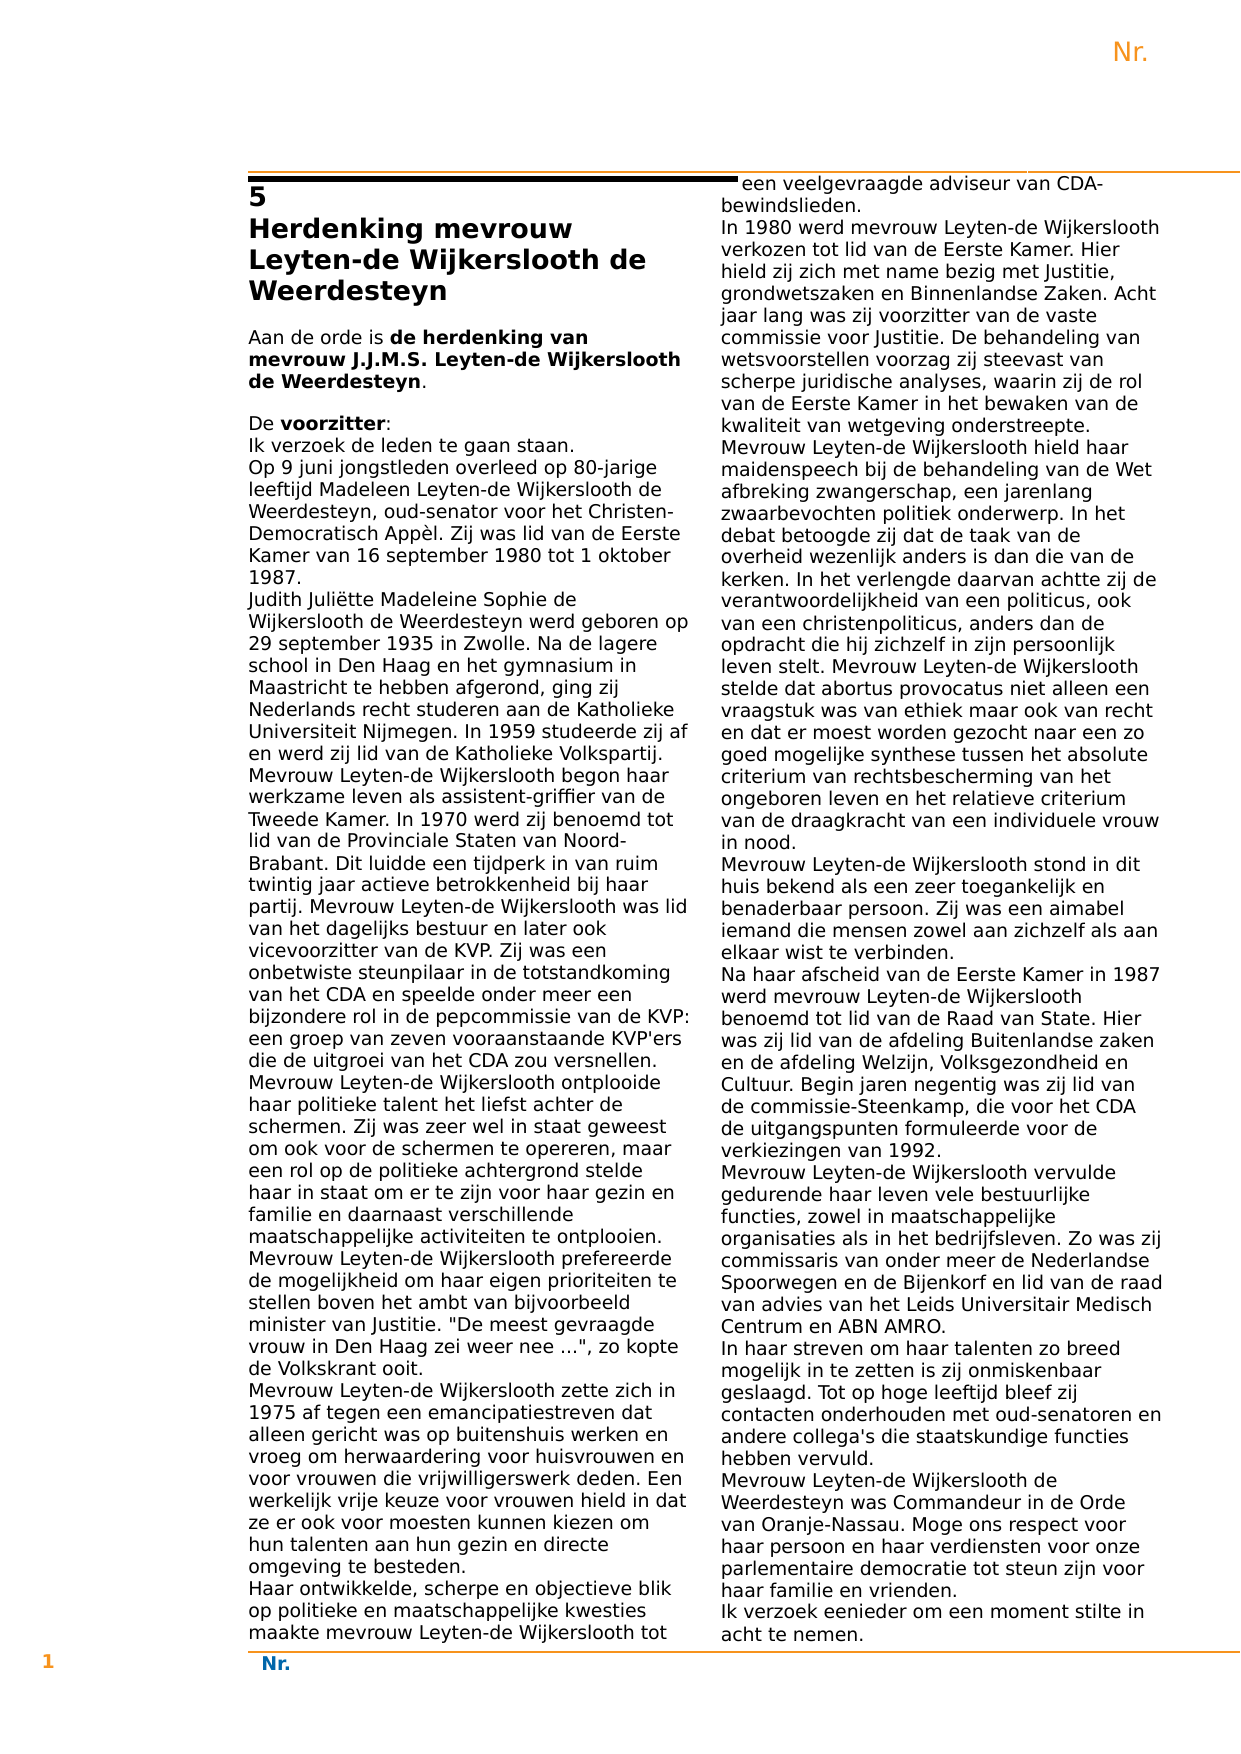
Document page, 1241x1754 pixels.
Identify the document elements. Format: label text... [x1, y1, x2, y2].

text De voorzitter: [248, 413, 691, 435]
text Mevrouw Leyten-de Wijkerslooth stond in dit huis bekend als een zeer toegankelijk en benaderbaar persoon. Zij was een aimabel iemand die mensen zowel aan zichzelf als aan elkaar wist te verbinden. [721, 854, 1163, 964]
text In 1980 werd mevrouw Leyten-de Wijkerslooth verkozen tot lid van de Eerste Kamer. Hier hield zij zich met name bezig met Justitie, grondwetszaken en Binnenlandse Zaken. Acht jaar lang was zij voorzitter van de vaste commissie voor Justitie. De behandeling van wetsvoorstellen voorzag zij steevast van scherpe juridische analyses, waarin zij de rol van de Eerste Kamer in het bewaken van de kwaliteit van wetgeving onderstreepte. [721, 217, 1163, 437]
text Ik verzoek de leden te gaan staan. [248, 435, 691, 457]
text Mevrouw Leyten-de Wijkerslooth begon haar werkzame leven als assistent-griffier van de Tweede Kamer. In 1970 werd zij benoemd tot lid van de Provinciale Staten van Noord-Brabant. Dit luidde een tijdperk in van ruim twintig jaar actieve betrokkenheid bij haar partij. Mevrouw Leyten-de Wijkerslooth was lid van het dagelijks bestuur en later ook vicevoorzitter van de KVP. Zij was een onbetwiste steunpilaar in de totstandkoming van het CDA en speelde onder meer een bijzondere rol in de pepcommissie van de KVP: een groep van zeven vooraanstaande KVP'ers die de uitgroei van het CDA zou versnellen. [248, 764, 691, 1072]
text een veelgevraagde adviseur van CDA-bewindslieden. [721, 173, 1163, 217]
text Haar ontwikkelde, scherpe en objectieve blik op politieke en maatschappelijke kwesties maakte mevrouw Leyten-de Wijkerslooth tot [248, 1578, 691, 1644]
text Mevrouw Leyten-de Wijkerslooth vervulde gedurende haar leven vele bestuurlijke functies, zowel in maatschappelijke organisaties als in het bedrijfsleven. Zo was zij commissaris van onder meer de Nederlandse Spoorwegen en de Bijenkorf en lid van de raad van advies van het Leids Universitair Medisch Centrum en ABN AMRO. [721, 1162, 1163, 1338]
text Judith Juliëtte Madeleine Sophie de Wijkerslooth de Weerdesteyn werd geboren op 29 september 1935 in Zwolle. Na de lagere school in Den Haag en het gymnasium in Maastricht te hebben afgerond, ging zij Nederlands recht studeren aan de Katholieke Universiteit Nijmegen. In 1959 studeerde zij af en werd zij lid van de Katholieke Volkspartij. [248, 589, 691, 764]
text Mevrouw Leyten-de Wijkerslooth de Weerdesteyn was Commandeur in de Orde van Oranje-Nassau. Moge ons respect voor haar persoon en haar verdiensten voor onze parlementaire democratie tot steun zijn voor haar familie en vrienden. [721, 1469, 1163, 1601]
title 5 Herdenking mevrouw Leyten-de Wijkerslooth de Weerdesteyn [248, 182, 691, 307]
text Aan de orde is de herdenking van mevrouw J.J.M.S. Leyten-de Wijkerslooth de Weerdesteyn. [248, 327, 691, 393]
text In haar streven om haar talenten zo breed mogelijk in te zetten is zij onmiskenbaar geslaagd. Tot op hoge leeftijd bleef zij contacten onderhouden met oud-senatoren en andere collega's die staatskundige functies hebben vervuld. [721, 1338, 1163, 1469]
text Na haar afscheid van de Eerste Kamer in 1987 werd mevrouw Leyten-de Wijkerslooth benoemd tot lid van de Raad van State. Hier was zij lid van de afdeling Buitenlandse zaken en de afdeling Welzijn, Volksgezondheid en Cultuur. Begin jaren negentig was zij lid van de commissie-Steenkamp, die voor het CDA de uitgangspunten formuleerde voor de verkiezingen van 1992. [721, 964, 1163, 1162]
text Mevrouw Leyten-de Wijkerslooth ontplooide haar politieke talent het liefst achter de schermen. Zij was zeer wel in staat geweest om ook voor de schermen te opereren, maar een rol op de politieke achtergrond stelde haar in staat om er te zijn voor haar gezin en familie en daarnaast verschillende maatschappelijke activiteiten te ontplooien. Mevrouw Leyten-de Wijkerslooth prefereerde de mogelijkheid om haar eigen prioriteiten te stellen boven het ambt van bijvoorbeeld minister van Justitie. "De meest gevraagde vrouw in Den Haag zei weer nee ...", zo kopte de Volkskrant ooit. [248, 1072, 691, 1380]
text Mevrouw Leyten-de Wijkerslooth hield haar maidenspeech bij de behandeling van de Wet afbreking zwangerschap, een jarenlang zwaarbevochten politiek onderwerp. In het debat betoogde zij dat de taak van de overheid wezenlijk anders is dan die van de kerken. In het verlengde daarvan achtte zij de verantwoordelijkheid van een politicus, ook van een christenpoliticus, anders dan de opdracht die hij zichzelf in zijn persoonlijk leven stelt. Mevrouw Leyten-de Wijkerslooth stelde dat abortus provocatus niet alleen een vraagstuk was van ethiek maar ook van recht en dat er moest worden gezocht naar een zo goed mogelijke synthese tussen het absolute criterium van rechtsbescherming van het ongeboren leven en het relatieve criterium van de draagkracht van een individuele vrouw in nood. [721, 437, 1163, 854]
text Ik verzoek eenieder om een moment stilte in acht te nemen. [721, 1601, 1163, 1645]
text Mevrouw Leyten-de Wijkerslooth zette zich in 1975 af tegen een emancipatiestreven dat alleen gericht was op buitenshuis werken en vroeg om herwaardering voor huisvrouwen en voor vrouwen die vrijwilligerswerk deden. Een werkelijk vrije keuze voor vrouwen hield in dat ze er ook voor moesten kunnen kiezen om hun talenten aan hun gezin en directe omgeving te besteden. [248, 1380, 691, 1578]
text Op 9 juni jongstleden overleed op 80-jarige leeftijd Madeleen Leyten-de Wijkerslooth de Weerdesteyn, oud-senator voor het Christen-Democratisch Appèl. Zij was lid van de Eerste Kamer van 16 september 1980 tot 1 oktober 1987. [248, 457, 691, 589]
